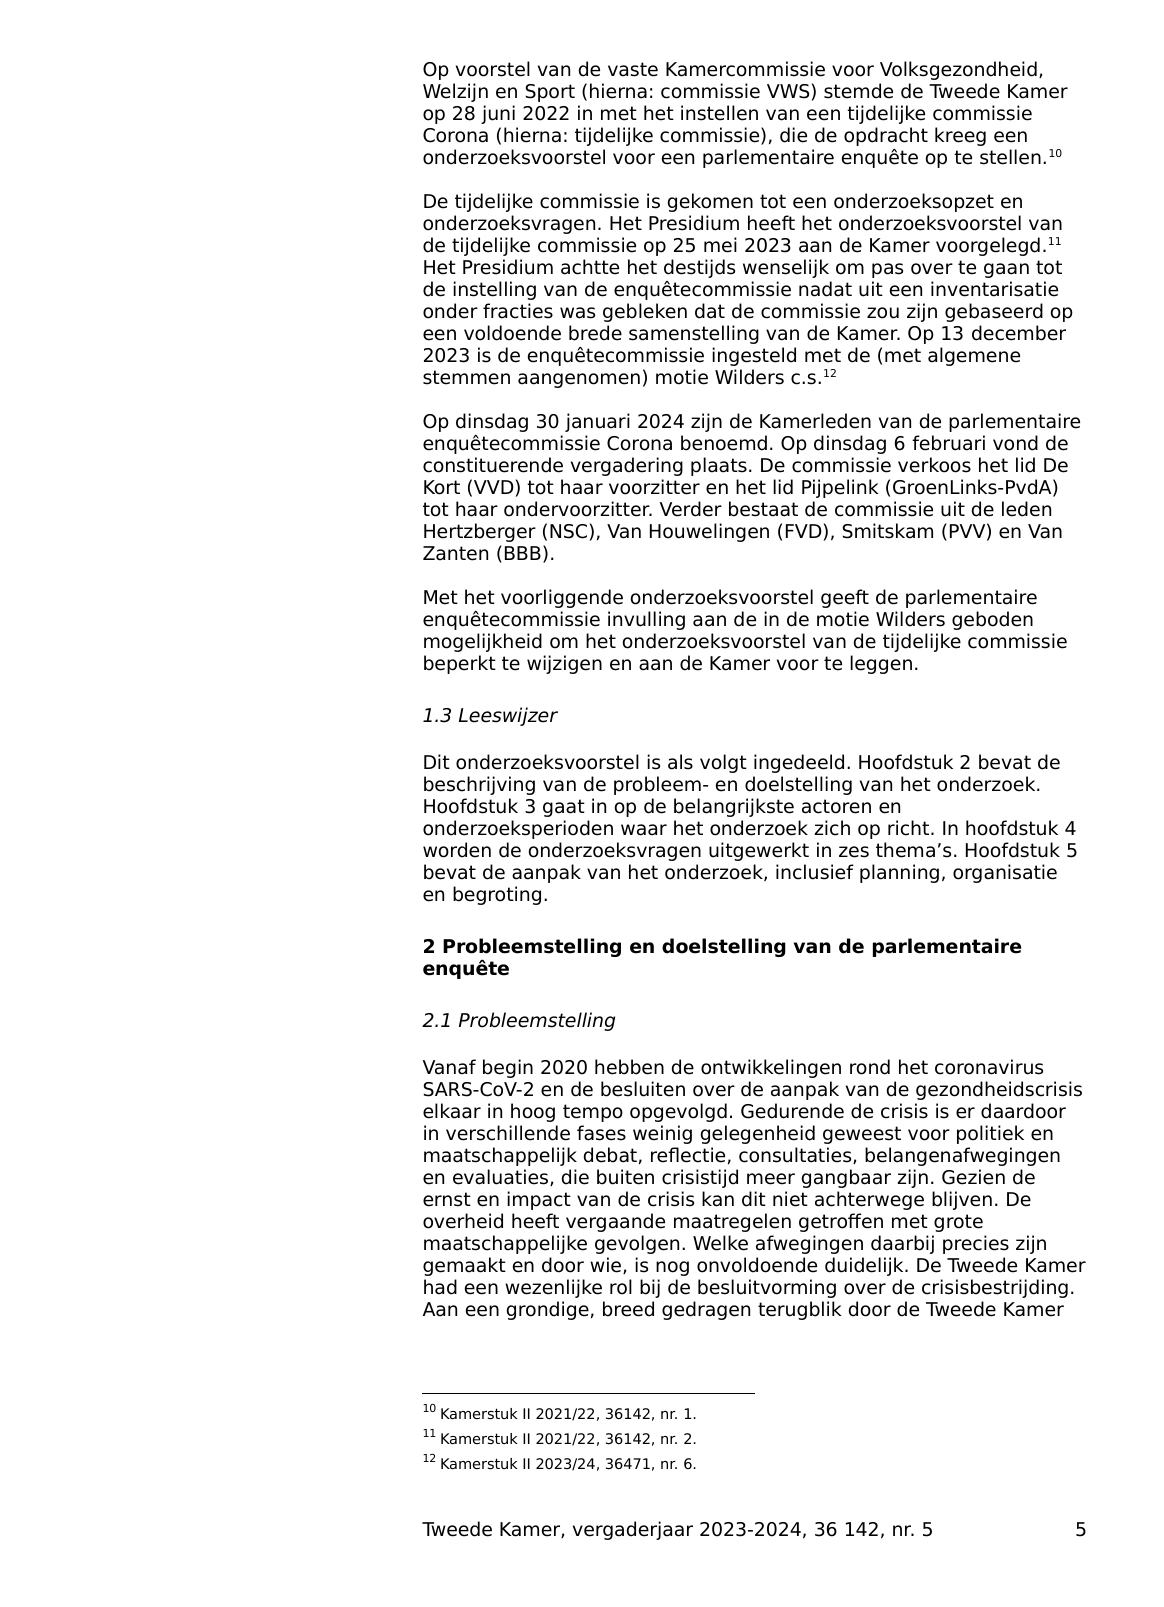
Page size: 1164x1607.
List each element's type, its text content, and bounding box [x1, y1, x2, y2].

text Op voorstel van de vaste Kamercommissie voor Volksgezondheid, Welzijn en Sport (hierna: commissie VWS) stemde de Tweede Kamer op 28 juni 2022 in met het instellen van een tijdelijke commissie Corona (hierna: tijdelijke commissie), die de opdracht kreeg een onderzoeksvoorstel voor een parlementaire enquête op te stellen. [422, 59, 1087, 169]
text Kamerstuk II 2021/22, 36142, nr. 1. [422, 1402, 1087, 1424]
text Op dinsdag 30 januari 2024 zijn de Kamerleden van de parlementaire enquêtecommissie Corona benoemd. Op dinsdag 6 februari vond de constituerende vergadering plaats. De commissie verkoos het lid De Kort (VVD) tot haar voorzitter en het lid Pijpelink (GroenLinks-PvdA) tot haar ondervoorzitter. Verder bestaat de commissie uit de leden Hertzberger (NSC), Van Houwelingen (FVD), Smitskam (PVV) en Van Zanten (BBB). [422, 411, 1087, 565]
text De tijdelijke commissie is gekomen tot een onderzoeksopzet en onderzoeksvragen. Het Presidium heeft het onderzoeksvoorstel van de tijdelijke commissie op 25 mei 2023 aan de Kamer voorgelegd. Het Presidium achtte het destijds wenselijk om pas over te gaan tot de instelling van de enquêtecommissie nadat uit een inventarisatie onder fracties was gebleken dat de commissie zou zijn gebaseerd op een voldoende brede samenstelling van de Kamer. Op 13 december 2023 is de enquêtecommissie ingesteld met de (met algemene stemmen aangenomen) motie Wilders c.s. [422, 191, 1087, 389]
text Vanaf begin 2020 hebben de ontwikkelingen rond het coronavirus SARS-CoV-2 en de besluiten over de aanpak van de gezondheidscrisis elkaar in hoog tempo opgevolgd. Gedurende de crisis is er daardoor in verschillende fases weinig gelegenheid geweest voor politiek en maatschappelijk debat, reflectie, consultaties, belangenafwegingen en evaluaties, die buiten crisistijd meer gangbaar zijn. Gezien de ernst en impact van de crisis kan dit niet achterwege blijven. De overheid heeft vergaande maatregelen getroffen met grote maatschappelijke gevolgen. Welke afwegingen daarbij precies zijn gemaakt en door wie, is nog onvoldoende duidelijk. De Tweede Kamer had een wezenlijke rol bij de besluitvorming over de crisisbestrijding. Aan een grondige, breed gedragen terugblik door de Tweede Kamer [422, 1057, 1087, 1321]
text Dit onderzoeksvoorstel is als volgt ingedeeld. Hoofdstuk 2 bevat de beschrijving van de probleem- en doelstelling van het onderzoek. Hoofdstuk 3 gaat in op de belangrijkste actoren en onderzoeksperioden waar het onderzoek zich op richt. In hoofdstuk 4 worden de onderzoeksvragen uitgewerkt in zes thema’s. Hoofdstuk 5 bevat de aanpak van het onderzoek, inclusief planning, organisatie en begroting. [422, 752, 1087, 906]
subtitle 2.1 Probleemstelling [422, 1010, 1087, 1032]
text Kamerstuk II 2023/24, 36471, nr. 6. [422, 1452, 1087, 1474]
subtitle 1.3 Leeswijzer [422, 705, 1087, 727]
text Met het voorliggende onderzoeksvoorstel geeft de parlementaire enquêtecommissie invulling aan de in de motie Wilders geboden mogelijkheid om het onderzoeksvoorstel van de tijdelijke commissie beperkt te wijzigen en aan de Kamer voor te leggen. [422, 587, 1087, 675]
text Kamerstuk II 2021/22, 36142, nr. 2. [422, 1427, 1087, 1449]
subtitle 2 Probleemstelling en doelstelling van de parlementaire enquête [422, 936, 1087, 980]
